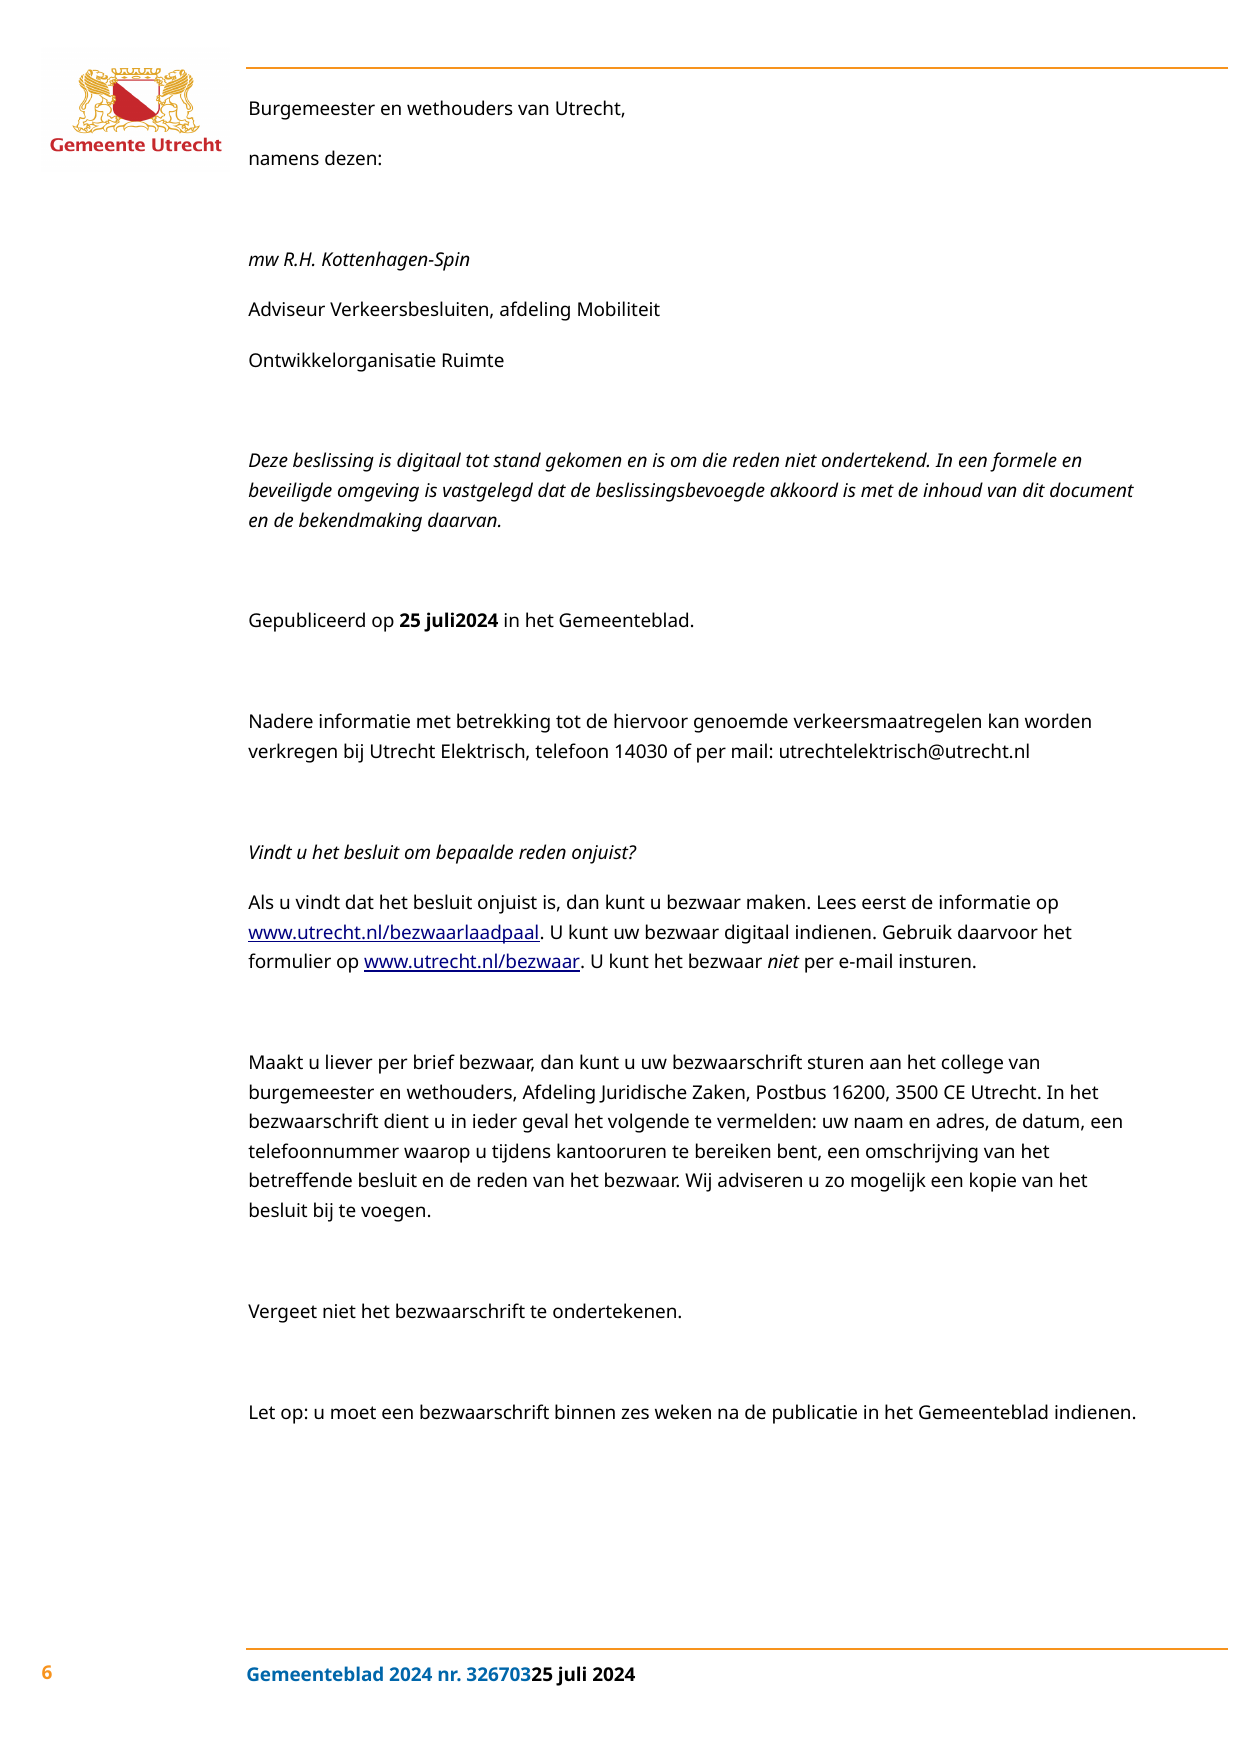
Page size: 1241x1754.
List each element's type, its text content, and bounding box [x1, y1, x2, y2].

text Adviseur Verkeersbesluiten, afdeling Mobiliteit [248, 296, 1152, 322]
text Gepubliceerd op 25 juli2024 in het Gemeenteblad. [248, 608, 1152, 633]
text mw R.H. Kottenhagen-Spin [248, 246, 1152, 272]
text Nadere informatie met betrekking tot de hiervoor genoemde verkeersmaatregelen kan worden verkregen bij Utrecht Elektrisch, telefoon 14030 of per mail: utrechtelektrisch@utrecht.nl [248, 708, 1152, 764]
text namens dezen: [248, 145, 1152, 171]
text Vindt u het besluit om bepaalde reden onjuist? [248, 839, 1152, 865]
text Vergeet niet het bezwaarschrift te ondertekenen. [248, 1298, 1152, 1324]
picture [41, 47, 231, 172]
text Deze beslissing is digitaal tot stand gekomen en is om die reden niet ondertekend. In een formele en beveiligde omgeving is vastgelegd dat de beslissingsbevoegde akkoord is met de inhoud van dit document en de bekendmaking daarvan. [248, 448, 1152, 533]
text Ontwikkelorganisatie Ruimte [248, 347, 1152, 373]
text Let op: u moet een bezwaarschrift binnen zes weken na de publicatie in het Gemeenteblad indienen. [248, 1399, 1152, 1425]
text Als u vindt dat het besluit onjuist is, dan kunt u bezwaar maken. Lees eerst de informatie op www.utrecht.nl/bezwaarlaadpaal. U kunt uw bezwaar digitaal indienen. Gebruik daarvoor het formulier op www.utrecht.nl/bezwaar. U kunt het bezwaar niet per e-mail insturen. [248, 889, 1152, 974]
text Burgemeester en wethouders van Utrecht, [248, 95, 1152, 121]
text Maakt u liever per brief bezwaar, dan kunt u uw bezwaarschrift sturen aan het college van burgemeester en wethouders, Afdeling Juridische Zaken, Postbus 16200, 3500 CE Utrecht. In het bezwaarschrift dient u in ieder geval het volgende te vermelden: uw naam en adres, de datum, een telefoonnummer waarop u tijdens kantooruren te bereiken bent, een omschrijving van het betreffende besluit en de reden van het bezwaar. Wij adviseren u zo mogelijk een kopie van het besluit bij te voegen. [248, 1049, 1152, 1223]
